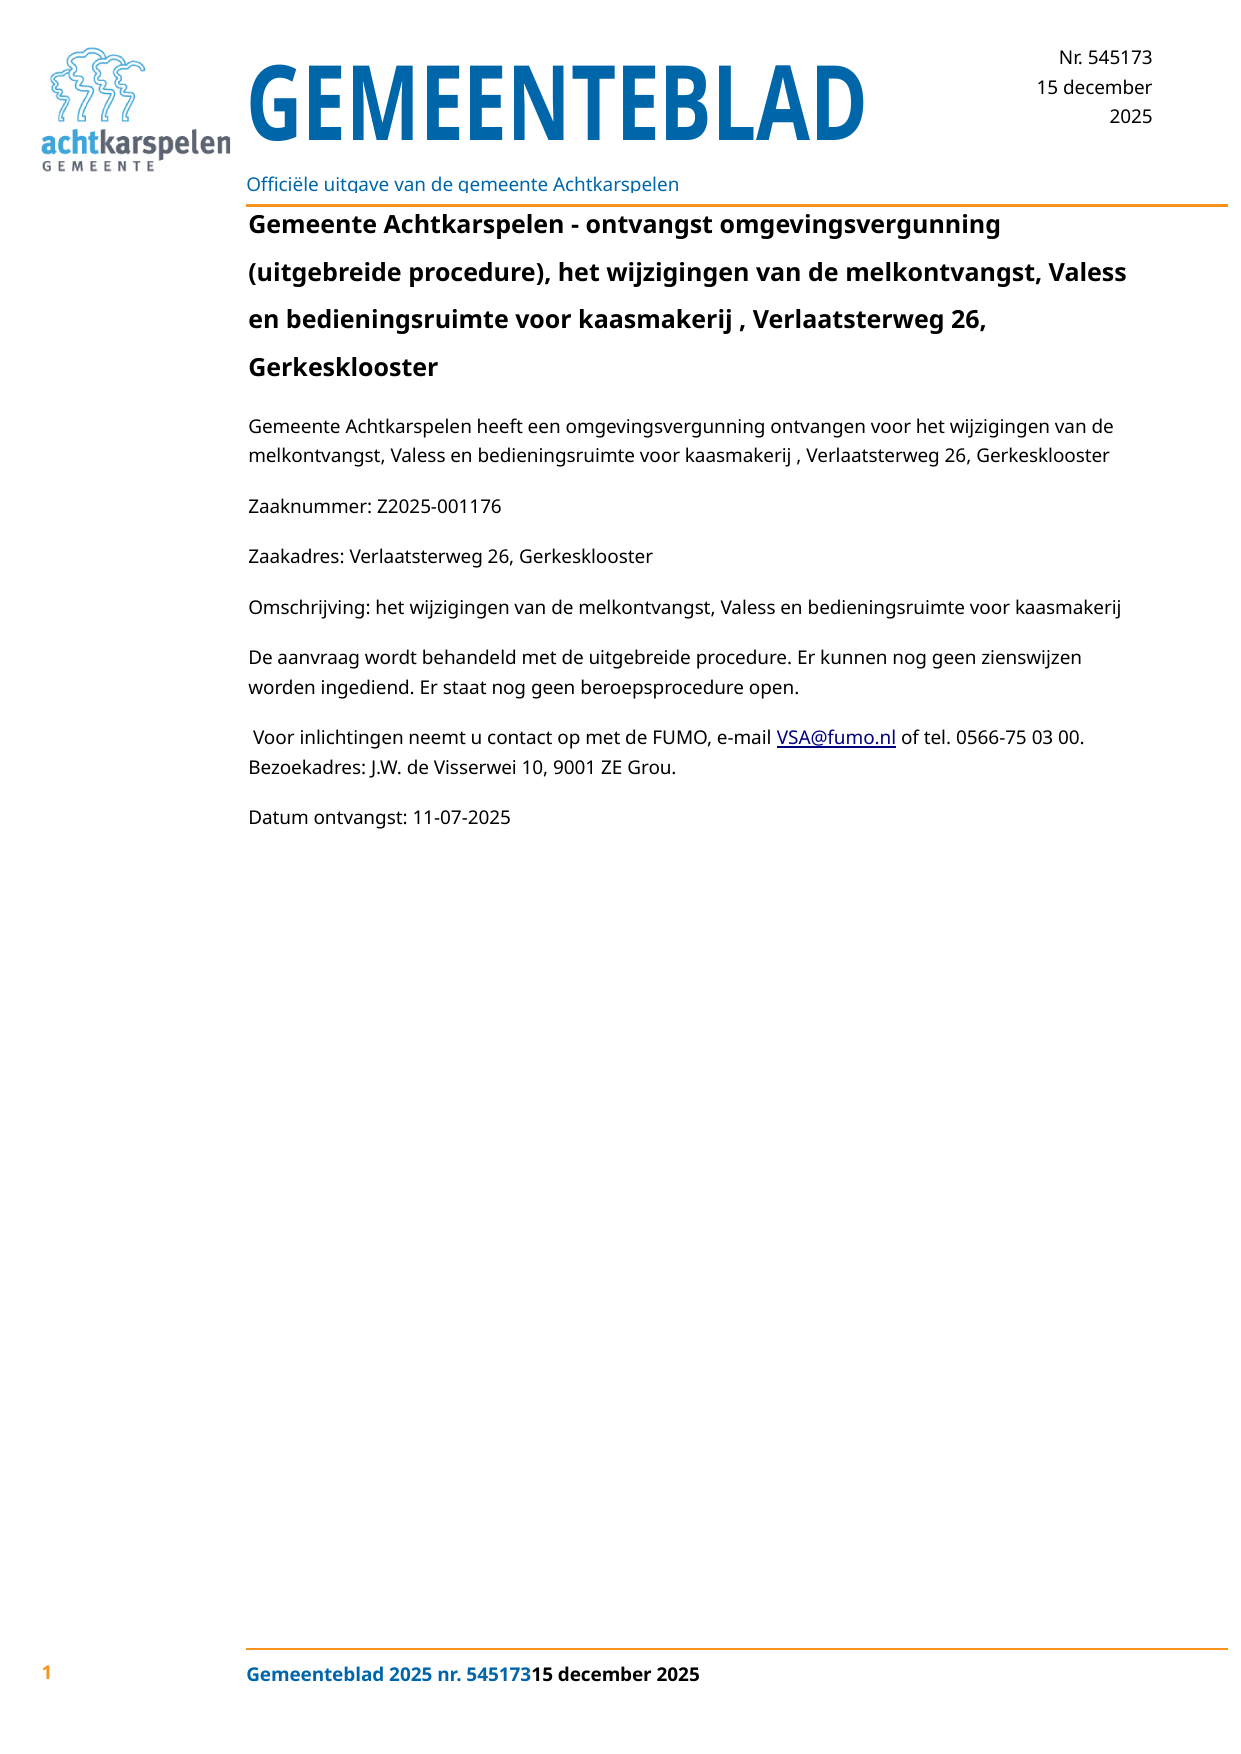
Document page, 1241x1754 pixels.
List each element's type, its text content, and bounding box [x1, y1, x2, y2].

text De aanvraag wordt behandeld met de uitgebreide procedure. Er kunnen nog geen zienswijzen worden ingediend. Er staat nog geen beroepsprocedure open. [248, 644, 1152, 700]
text Voor inlichtingen neemt u contact op met de FUMO, e-mail VSA@fumo.nl of tel. 0566-75 03 00. Bezoekadres: J.W. de Visserwei 10, 9001 ZE Grou. [248, 724, 1152, 780]
text Gemeente Achtkarspelen - ontvangst omgevingsvergunning (uitgebreide procedure), het wijzigingen van de melkontvangst, Valess en bedieningsruimte voor kaasmakerij , Verlaatsterweg 26, Gerkesklooster [248, 207, 1152, 384]
text Datum ontvangst: 11-07-2025 [248, 804, 1152, 830]
text Zaaknummer: Z2025-001176 [248, 493, 1152, 519]
text Omschrijving: het wijzigingen van de melkontvangst, Valess en bedieningsruimte voor kaasmakerij [248, 594, 1152, 620]
text Gemeente Achtkarspelen heeft een omgevingsvergunning ontvangen voor het wijzigingen van de melkontvangst, Valess en bedieningsruimte voor kaasmakerij , Verlaatsterweg 26, Gerkesklooster [248, 413, 1152, 468]
text Zaakadres: Verlaatsterweg 26, Gerkesklooster [248, 543, 1152, 569]
picture [41, 47, 231, 172]
